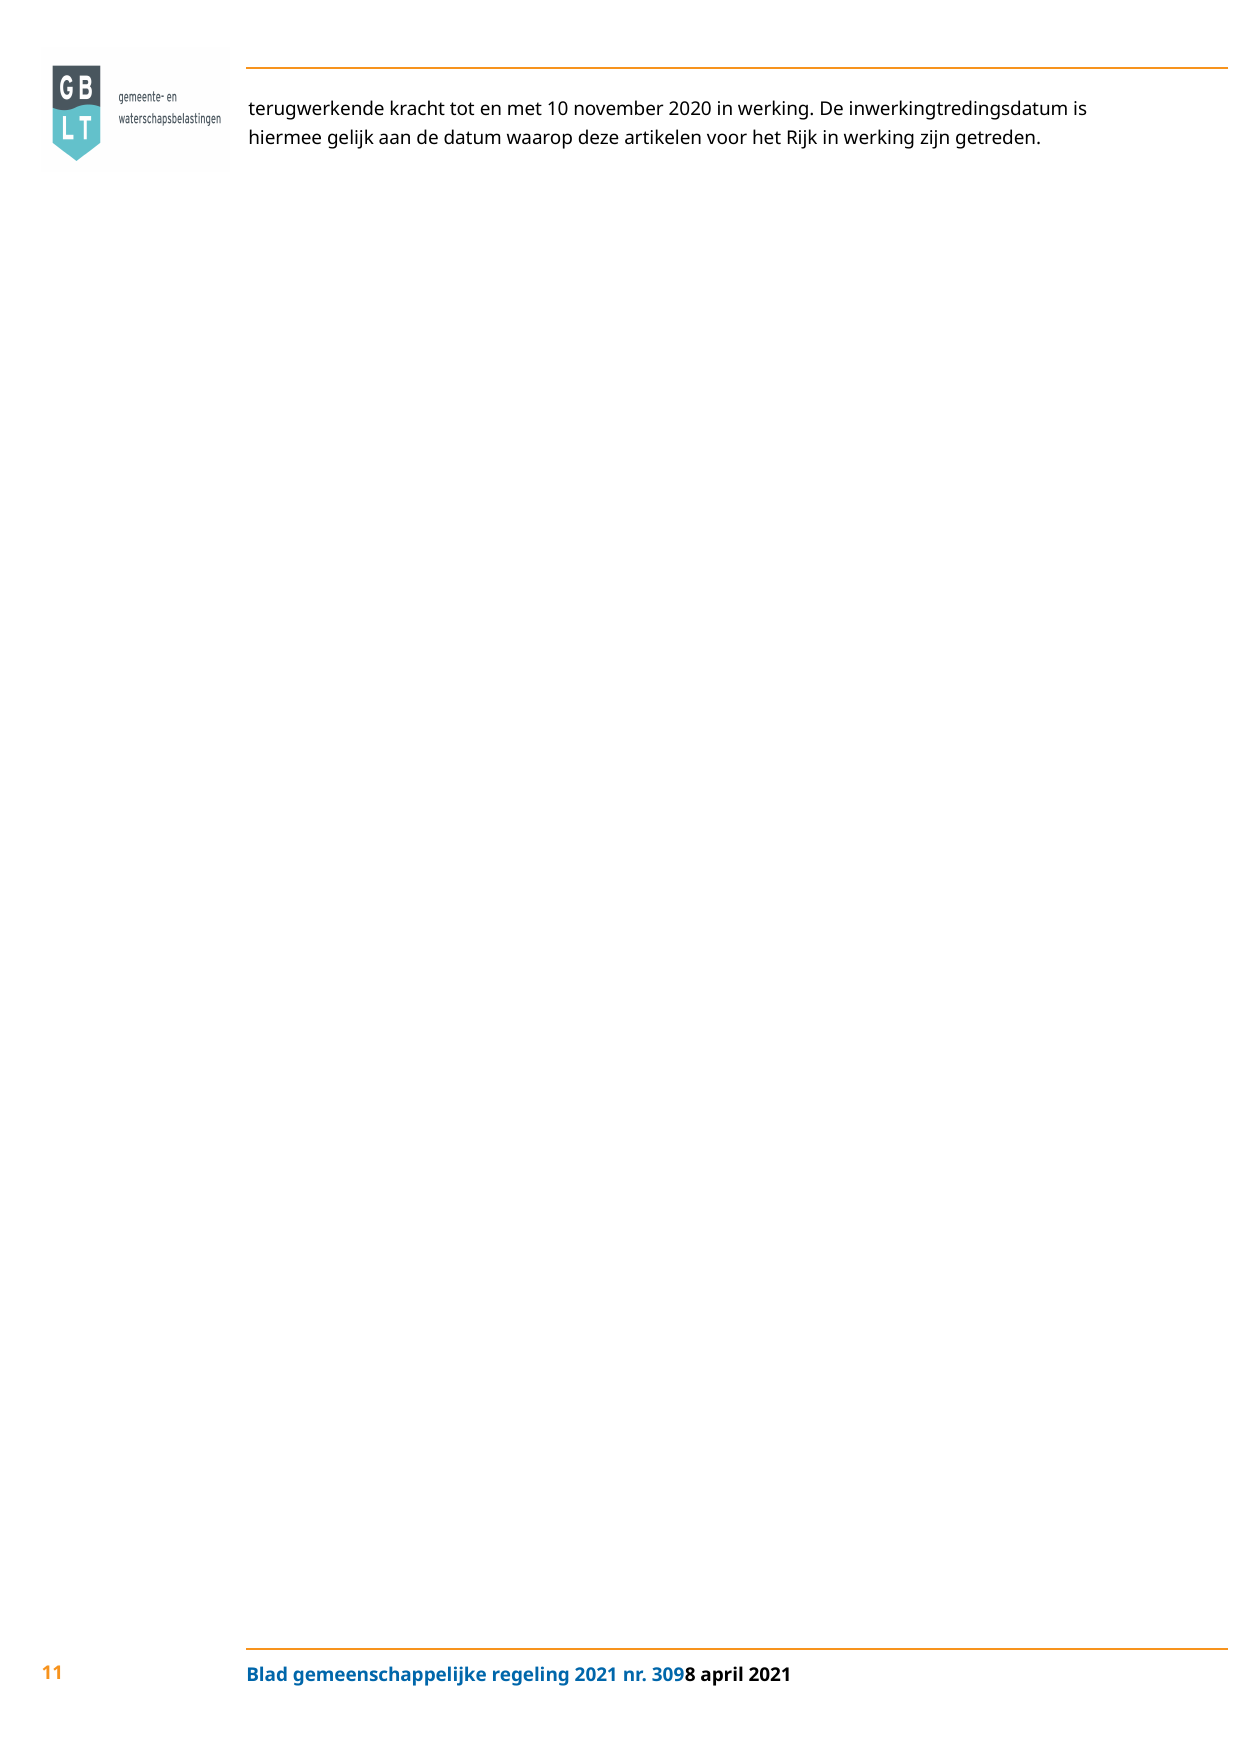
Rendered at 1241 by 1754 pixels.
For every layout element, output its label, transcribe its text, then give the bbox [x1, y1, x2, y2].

text terugwerkende kracht tot en met 10 november 2020 in werking. De inwerkingtredingsdatum is hiermee gelijk aan de datum waarop deze artikelen voor het Rijk in werking zijn getreden. [248, 95, 1152, 150]
picture [41, 47, 231, 172]
